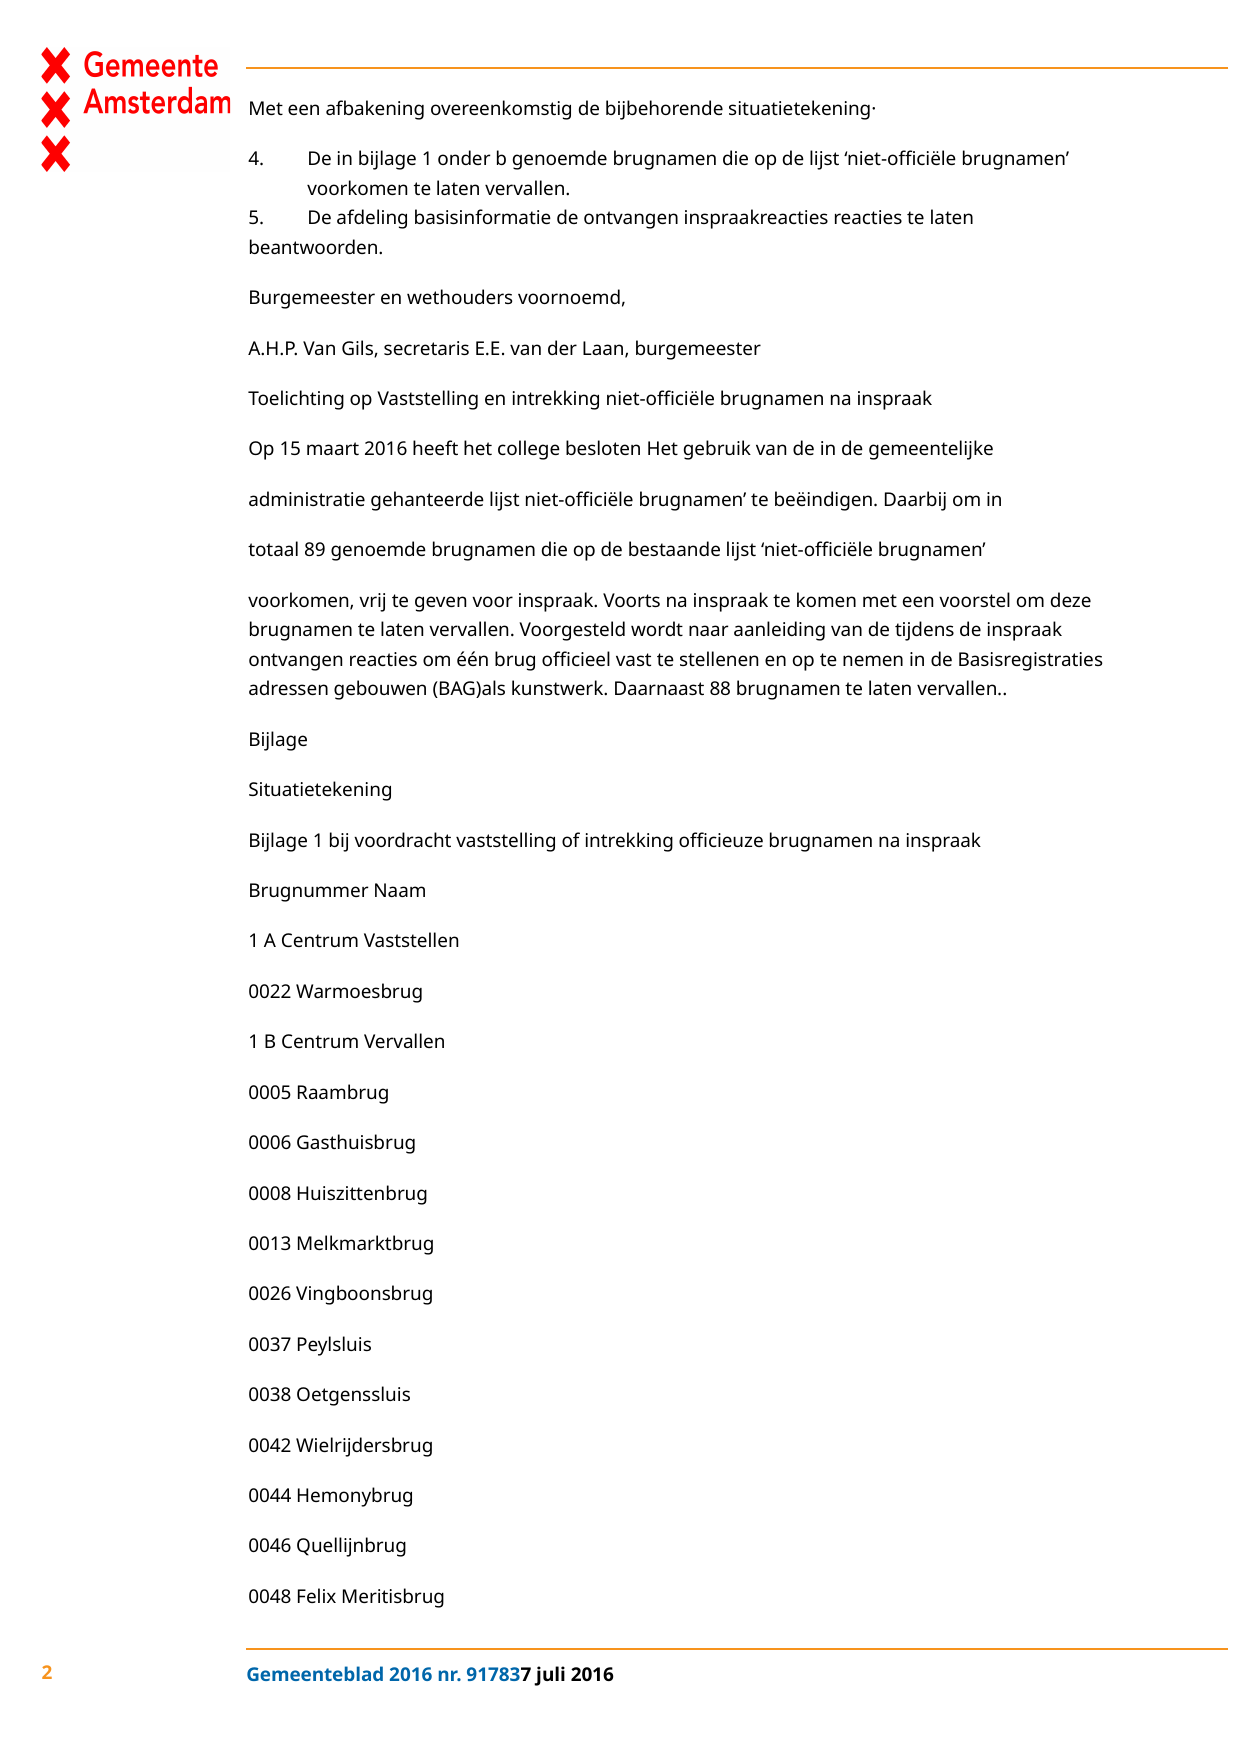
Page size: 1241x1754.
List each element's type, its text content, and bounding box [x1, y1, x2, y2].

text totaal 89 genoemde brugnamen die op de bestaande lijst ‘niet-officiële brugnamen’ [248, 536, 1152, 562]
text 0005 Raambrug [248, 1079, 1152, 1105]
text Brugnummer Naam [248, 877, 1152, 903]
list De in bijlage 1 onder b genoemde brugnamen die op de lijst ‘niet-officiële brugnamen’ voorkomen te laten vervallen. [248, 145, 1152, 201]
text 0046 Quellijnbrug [248, 1533, 1152, 1558]
text administratie gehanteerde lijst niet-officiële brugnamen’ te beëindigen. Daarbij om in [248, 486, 1152, 512]
text A.H.P. Van Gils, secretaris E.E. van der Laan, burgemeester [248, 335, 1152, 361]
text 0013 Melkmarktbrug [248, 1230, 1152, 1256]
list De afdeling basisinformatie de ontvangen inspraakreacties reacties te laten [248, 204, 1152, 230]
text Op 15 maart 2016 heeft het college besloten Het gebruik van de in de gemeentelijke [248, 436, 1152, 461]
text 0048 Felix Meritisbrug [248, 1583, 1152, 1609]
text 0044 Hemonybrug [248, 1482, 1152, 1508]
text 0008 Huiszittenbrug [248, 1180, 1152, 1206]
text Toelichting op Vaststelling en intrekking niet-officiële brugnamen na inspraak [248, 385, 1152, 411]
text Met een afbakening overeenkomstig de bijbehorende situatietekening· [248, 95, 1152, 121]
text 0037 Peylsluis [248, 1331, 1152, 1357]
text Situatietekening [248, 776, 1152, 802]
text Bijlage [248, 726, 1152, 752]
text 0026 Vingboonsbrug [248, 1281, 1152, 1306]
text 0022 Warmoesbrug [248, 978, 1152, 1004]
picture [41, 47, 231, 172]
text voorkomen, vrij te geven voor inspraak. Voorts na inspraak te komen met een voorstel om deze brugnamen te laten vervallen. Voorgesteld wordt naar aanleiding van de tijdens de inspraak ontvangen reacties om één brug officieel vast te stellenen en op te nemen in de Basisregistraties adressen gebouwen (BAG)als kunstwerk. Daarnaast 88 brugnamen te laten vervallen.. [248, 587, 1152, 701]
text 0006 Gasthuisbrug [248, 1129, 1152, 1155]
text beantwoorden. [248, 234, 1152, 260]
text 1 A Centrum Vaststellen [248, 928, 1152, 953]
text 0042 Wielrijdersbrug [248, 1432, 1152, 1458]
text 0038 Oetgenssluis [248, 1381, 1152, 1407]
text 1 B Centrum Vervallen [248, 1028, 1152, 1054]
text Bijlage 1 bij voordracht vaststelling of intrekking officieuze brugnamen na inspraak [248, 827, 1152, 853]
text Burgemeester en wethouders voornoemd, [248, 284, 1152, 310]
